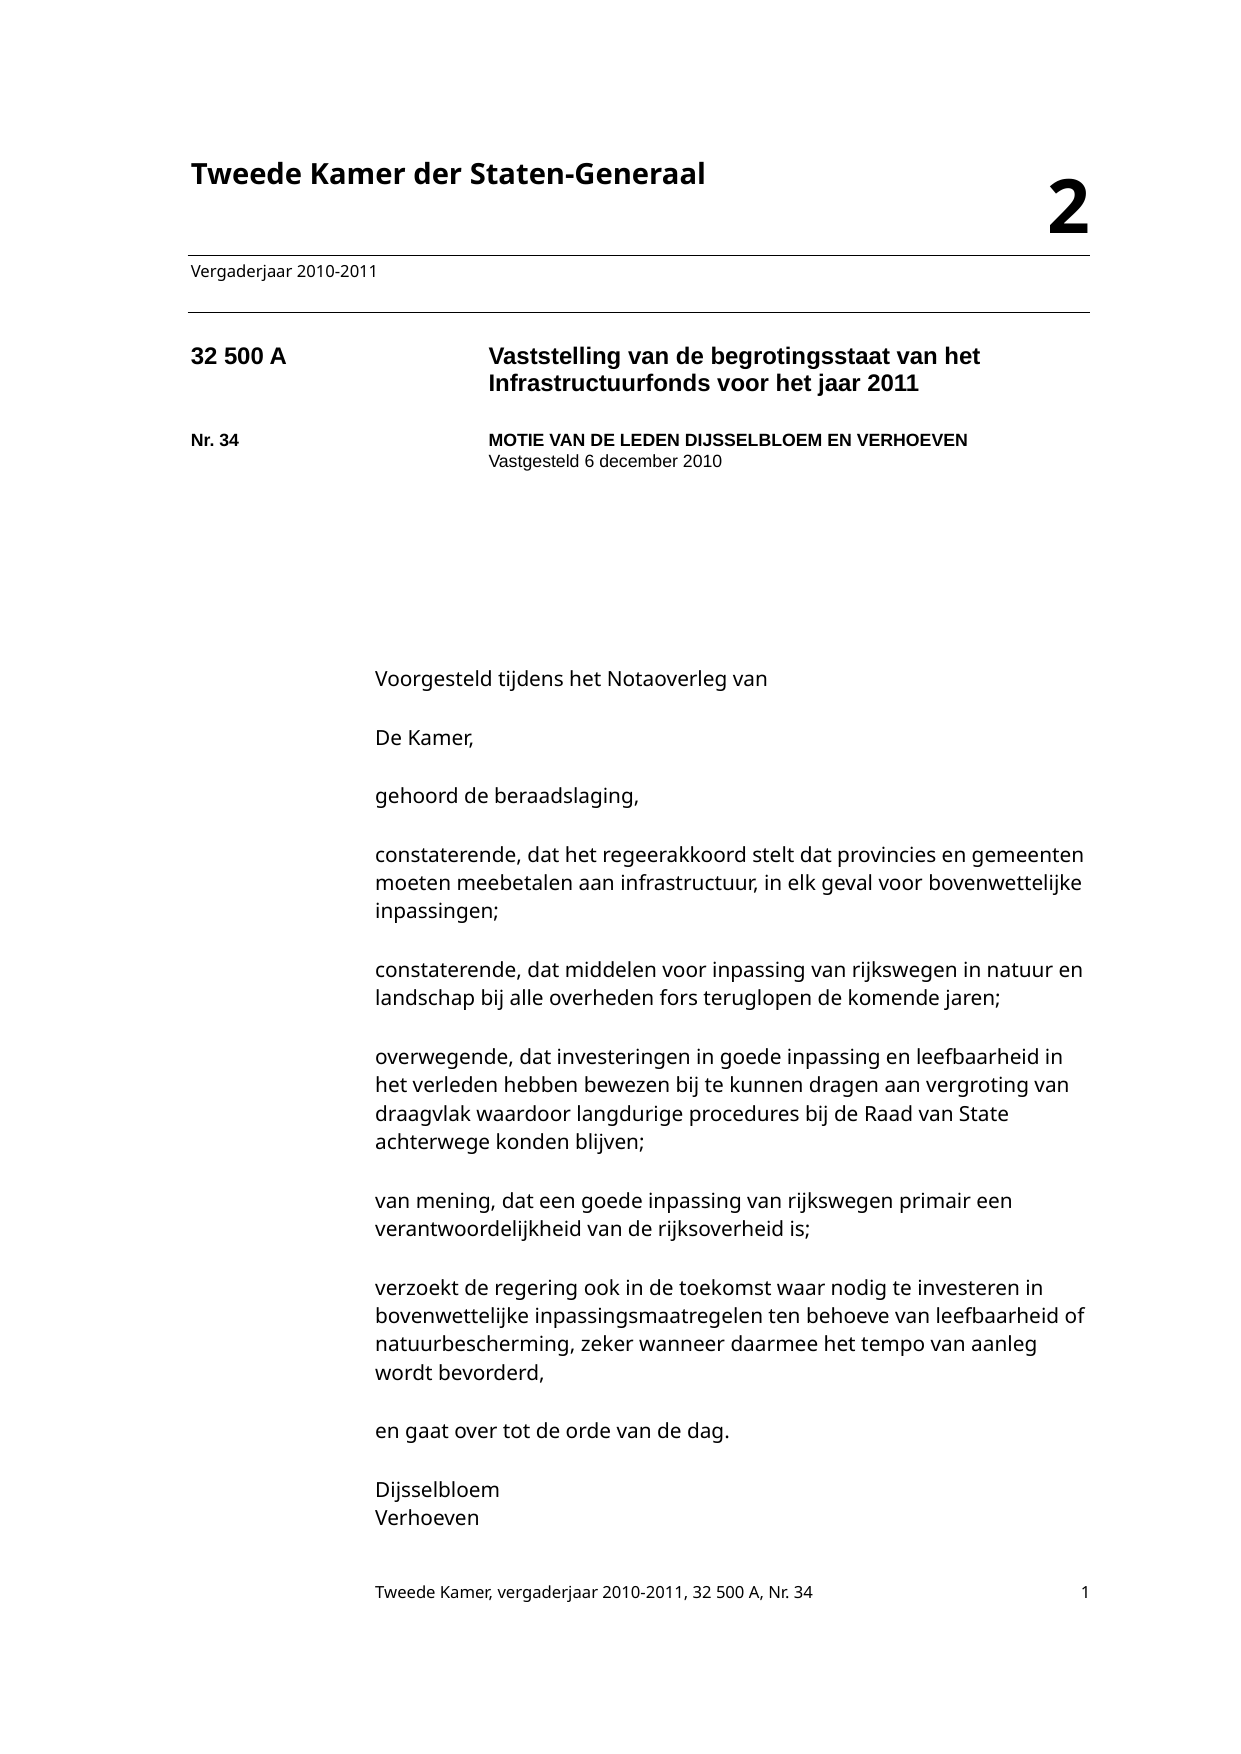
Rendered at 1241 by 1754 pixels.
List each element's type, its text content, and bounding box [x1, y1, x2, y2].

table_cell Nr. 34 [188, 427, 485, 546]
text Verhoeven [375, 1503, 1090, 1532]
text constaterende, dat het regeerakkoord stelt dat provincies en gemeenten moeten meebetalen aan infrastructuur, in elk geval voor bovenwettelijke inpassingen; [375, 840, 1090, 925]
table_cell Vaststelling van de begrotingsstaat van het Infrastructuurfonds voor het jaar 2011 [485, 339, 1090, 427]
table_cell [188, 313, 485, 339]
text De Kamer, [375, 723, 1090, 751]
table_header 2 [910, 150, 1090, 255]
table_cell [485, 313, 1090, 339]
text Voorgesteld tijdens het Notaoverleg van [375, 664, 1090, 693]
text en gaat over tot de orde van de dag. [375, 1416, 1090, 1445]
text verzoekt de regering ook in de toekomst waar nodig te investeren in bovenwettelijke inpassingsmaatregelen ten behoeve van leefbaarheid of natuurbescherming, zeker wanneer daarmee het tempo van aanleg wordt bevorderd, [375, 1273, 1090, 1386]
table_header Tweede Kamer der Staten-Generaal [188, 150, 909, 255]
text Dijsselbloem [375, 1475, 1090, 1503]
text constaterende, dat middelen voor inpassing van rijkswegen in natuur en landschap bij alle overheden fors teruglopen de komende jaren; [375, 955, 1090, 1012]
text overwegende, dat investeringen in goede inpassing en leefbaarheid in het verleden hebben bewezen bij te kunnen dragen aan vergroting van draagvlak waardoor langdurige procedures bij de Raad van State achterwege konden blijven; [375, 1042, 1090, 1156]
table_cell MOTIE VAN DE LEDEN DIJSSELBLOEM EN VERHOEVEN Vastgesteld 6 december 2010 [485, 427, 1090, 546]
table_cell Vergaderjaar 2010-2011 [188, 256, 485, 312]
table_cell [485, 256, 1090, 312]
table_cell 32 500 A [188, 339, 485, 427]
text gehoord de beraadslaging, [375, 781, 1090, 810]
text van mening, dat een goede inpassing van rijkswegen primair een verantwoordelijkheid van de rijksoverheid is; [375, 1186, 1090, 1243]
